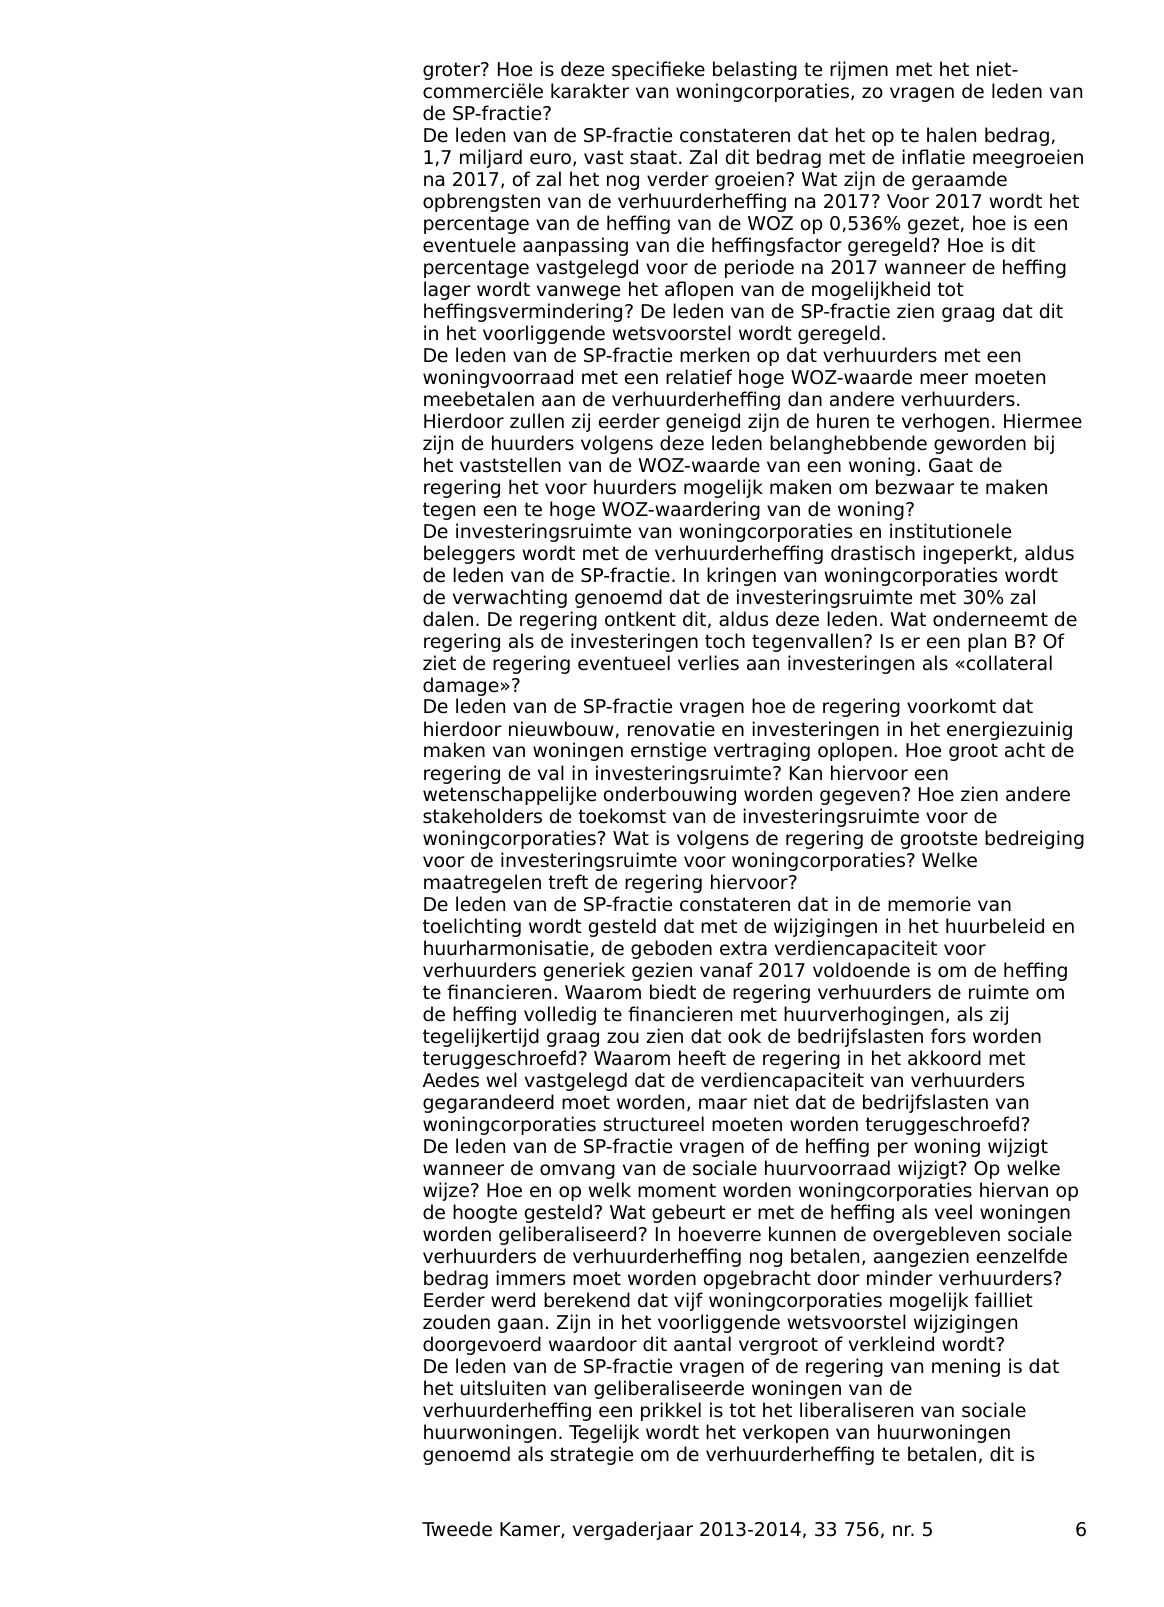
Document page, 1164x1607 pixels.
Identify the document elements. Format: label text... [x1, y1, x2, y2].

text De leden van de SP-fractie constateren dat het op te halen bedrag, 1,7 miljard euro, vast staat. Zal dit bedrag met de inflatie meegroeien na 2017, of zal het nog verder groeien? Wat zijn de geraamde opbrengsten van de verhuurderheffing na 2017? Voor 2017 wordt het percentage van de heffing van de WOZ op 0,536% gezet, hoe is een eventuele aanpassing van die heffingsfactor geregeld? Hoe is dit percentage vastgelegd voor de periode na 2017 wanneer de heffing lager wordt vanwege het aflopen van de mogelijkheid tot heffingsvermindering? De leden van de SP-fractie zien graag dat dit in het voorliggende wetsvoorstel wordt geregeld. [422, 125, 1087, 345]
text De leden van de SP-fractie vragen of de heffing per woning wijzigt wanneer de omvang van de sociale huurvoorraad wijzigt? Op welke wijze? Hoe en op welk moment worden woningcorporaties hiervan op de hoogte gesteld? Wat gebeurt er met de heffing als veel woningen worden geliberaliseerd? In hoeverre kunnen de overgebleven sociale verhuurders de verhuurderheffing nog betalen, aangezien eenzelfde bedrag immers moet worden opgebracht door minder verhuurders? Eerder werd berekend dat vijf woningcorporaties mogelijk failliet zouden gaan. Zijn in het voorliggende wetsvoorstel wijzigingen doorgevoerd waardoor dit aantal vergroot of verkleind wordt? [422, 1136, 1087, 1356]
text groter? Hoe is deze specifieke belasting te rijmen met het niet-commerciële karakter van woningcorporaties, zo vragen de leden van de SP-fractie? [422, 59, 1087, 125]
text De leden van de SP-fractie vragen hoe de regering voorkomt dat hierdoor nieuwbouw, renovatie en investeringen in het energiezuinig maken van woningen ernstige vertraging oplopen. Hoe groot acht de regering de val in investeringsruimte? Kan hiervoor een wetenschappelijke onderbouwing worden gegeven? Hoe zien andere stakeholders de toekomst van de investeringsruimte voor de woningcorporaties? Wat is volgens de regering de grootste bedreiging voor de investeringsruimte voor woningcorporaties? Welke maatregelen treft de regering hiervoor? [422, 696, 1087, 894]
text De investeringsruimte van woningcorporaties en institutionele beleggers wordt met de verhuurderheffing drastisch ingeperkt, aldus de leden van de SP-fractie. In kringen van woningcorporaties wordt de verwachting genoemd dat de investeringsruimte met 30% zal dalen. De regering ontkent dit, aldus deze leden. Wat onderneemt de regering als de investeringen toch tegenvallen? Is er een plan B? Of ziet de regering eventueel verlies aan investeringen als «collateral damage»? [422, 521, 1087, 696]
text De leden van de SP-fractie vragen of de regering van mening is dat het uitsluiten van geliberaliseerde woningen van de verhuurderheffing een prikkel is tot het liberaliseren van sociale huurwoningen. Tegelijk wordt het verkopen van huurwoningen genoemd als strategie om de verhuurderheffing te betalen, dit is [422, 1356, 1087, 1466]
text De leden van de SP-fractie constateren dat in de memorie van toelichting wordt gesteld dat met de wijzigingen in het huurbeleid en huurharmonisatie, de geboden extra verdiencapaciteit voor verhuurders generiek gezien vanaf 2017 voldoende is om de heffing te financieren. Waarom biedt de regering verhuurders de ruimte om de heffing volledig te financieren met huurverhogingen, als zij tegelijkertijd graag zou zien dat ook de bedrijfslasten fors worden teruggeschroefd? Waarom heeft de regering in het akkoord met Aedes wel vastgelegd dat de verdiencapaciteit van verhuurders gegarandeerd moet worden, maar niet dat de bedrijfslasten van woningcorporaties structureel moeten worden teruggeschroefd? [422, 894, 1087, 1136]
text De leden van de SP-fractie merken op dat verhuurders met een woningvoorraad met een relatief hoge WOZ-waarde meer moeten meebetalen aan de verhuurderheffing dan andere verhuurders. Hierdoor zullen zij eerder geneigd zijn de huren te verhogen. Hiermee zijn de huurders volgens deze leden belanghebbende geworden bij het vaststellen van de WOZ-waarde van een woning. Gaat de regering het voor huurders mogelijk maken om bezwaar te maken tegen een te hoge WOZ-waardering van de woning? [422, 345, 1087, 521]
